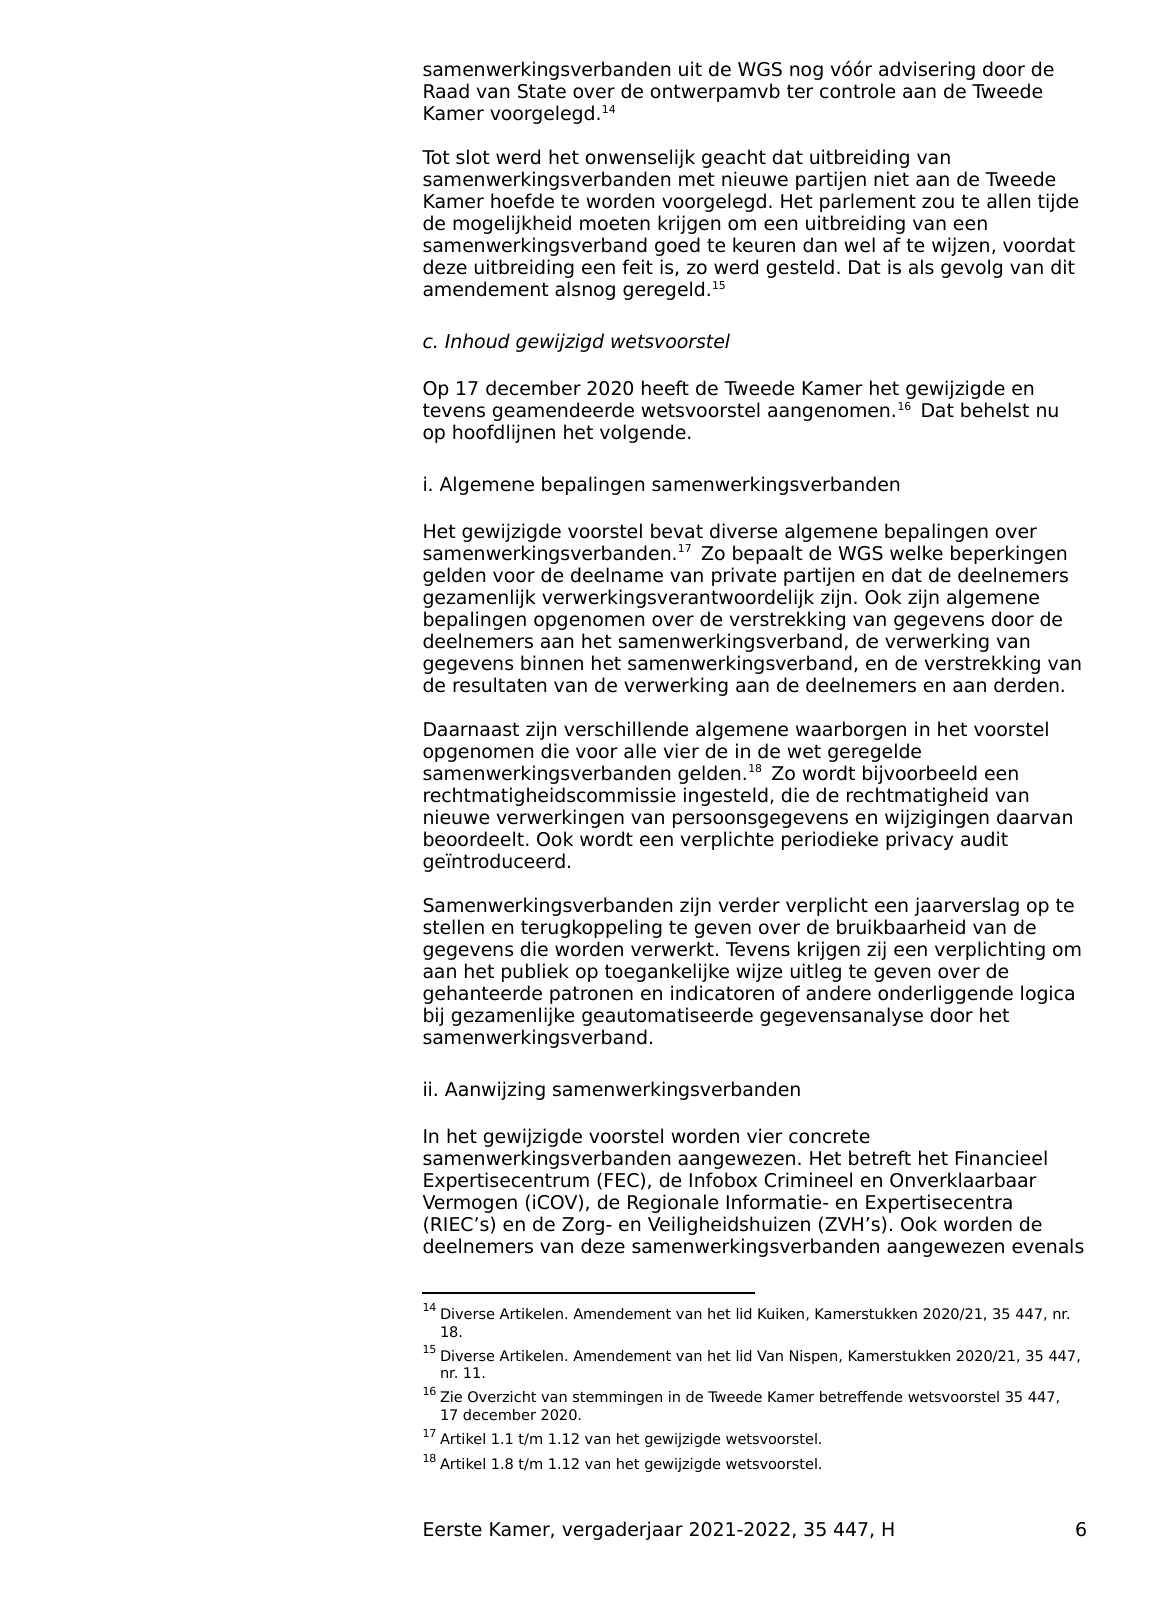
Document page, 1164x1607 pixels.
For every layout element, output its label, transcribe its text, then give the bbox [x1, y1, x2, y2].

text Tot slot werd het onwenselijk geacht dat uitbreiding van samenwerkingsverbanden met nieuwe partijen niet aan de Tweede Kamer hoefde te worden voorgelegd. Het parlement zou te allen tijde de mogelijkheid moeten krijgen om een uitbreiding van een samenwerkingsverband goed te keuren dan wel af te wijzen, voordat deze uitbreiding een feit is, zo werd gesteld. Dat is als gevolg van dit amendement alsnog geregeld. [422, 147, 1087, 301]
text In het gewijzigde voorstel worden vier concrete samenwerkingsverbanden aangewezen. Het betreft het Financieel Expertisecentrum (FEC), de Infobox Crimineel en Onverklaarbaar Vermogen (iCOV), de Regionale Informatie- en Expertisecentra (RIEC’s) en de Zorg- en Veiligheidshuizen (ZVH’s). Ook worden de deelnemers van deze samenwerkingsverbanden aangewezen evenals [422, 1126, 1087, 1258]
text Daarnaast zijn verschillende algemene waarborgen in het voorstel opgenomen die voor alle vier de in de wet geregelde samenwerkingsverbanden gelden. Zo wordt bijvoorbeeld een rechtmatigheidscommissie ingesteld, die de rechtmatigheid van nieuwe verwerkingen van persoonsgegevens en wijzigingen daarvan beoordeelt. Ook wordt een verplichte periodieke privacy audit geïntroduceerd. [422, 719, 1087, 873]
subtitle i. Algemene bepalingen samenwerkingsverbanden [422, 474, 1087, 496]
text Artikel 1.8 t/m 1.12 van het gewijzigde wetsvoorstel. [422, 1452, 1087, 1474]
text Diverse Artikelen. Amendement van het lid Van Nispen, Kamerstukken 2020/21, 35 447, nr. 11. [422, 1343, 1087, 1382]
text samenwerkingsverbanden uit de WGS nog vóór advisering door de Raad van State over de ontwerpamvb ter controle aan de Tweede Kamer voorgelegd. [422, 59, 1087, 125]
text Artikel 1.1 t/m 1.12 van het gewijzigde wetsvoorstel. [422, 1427, 1087, 1449]
text Zie Overzicht van stemmingen in de Tweede Kamer betreffende wetsvoorstel 35 447, 17 december 2020. [422, 1385, 1087, 1424]
subtitle ii. Aanwijzing samenwerkingsverbanden [422, 1079, 1087, 1101]
subtitle c. Inhoud gewijzigd wetsvoorstel [422, 331, 1087, 353]
text Het gewijzigde voorstel bevat diverse algemene bepalingen over samenwerkingsverbanden. Zo bepaalt de WGS welke beperkingen gelden voor de deelname van private partijen en dat de deelnemers gezamenlijk verwerkingsverantwoordelijk zijn. Ook zijn algemene bepalingen opgenomen over de verstrekking van gegevens door de deelnemers aan het samenwerkingsverband, de verwerking van gegevens binnen het samenwerkingsverband, en de verstrekking van de resultaten van de verwerking aan de deelnemers en aan derden. [422, 521, 1087, 697]
text Op 17 december 2020 heeft de Tweede Kamer het gewijzigde en tevens geamendeerde wetsvoorstel aangenomen. Dat behelst nu op hoofdlijnen het volgende. [422, 378, 1087, 444]
text Samenwerkingsverbanden zijn verder verplicht een jaarverslag op te stellen en terugkoppeling te geven over de bruikbaarheid van de gegevens die worden verwerkt. Tevens krijgen zij een verplichting om aan het publiek op toegankelijke wijze uitleg te geven over de gehanteerde patronen en indicatoren of andere onderliggende logica bij gezamenlijke geautomatiseerde gegevensanalyse door het samenwerkingsverband. [422, 895, 1087, 1049]
text Diverse Artikelen. Amendement van het lid Kuiken, Kamerstukken 2020/21, 35 447, nr. 18. [422, 1302, 1087, 1341]
